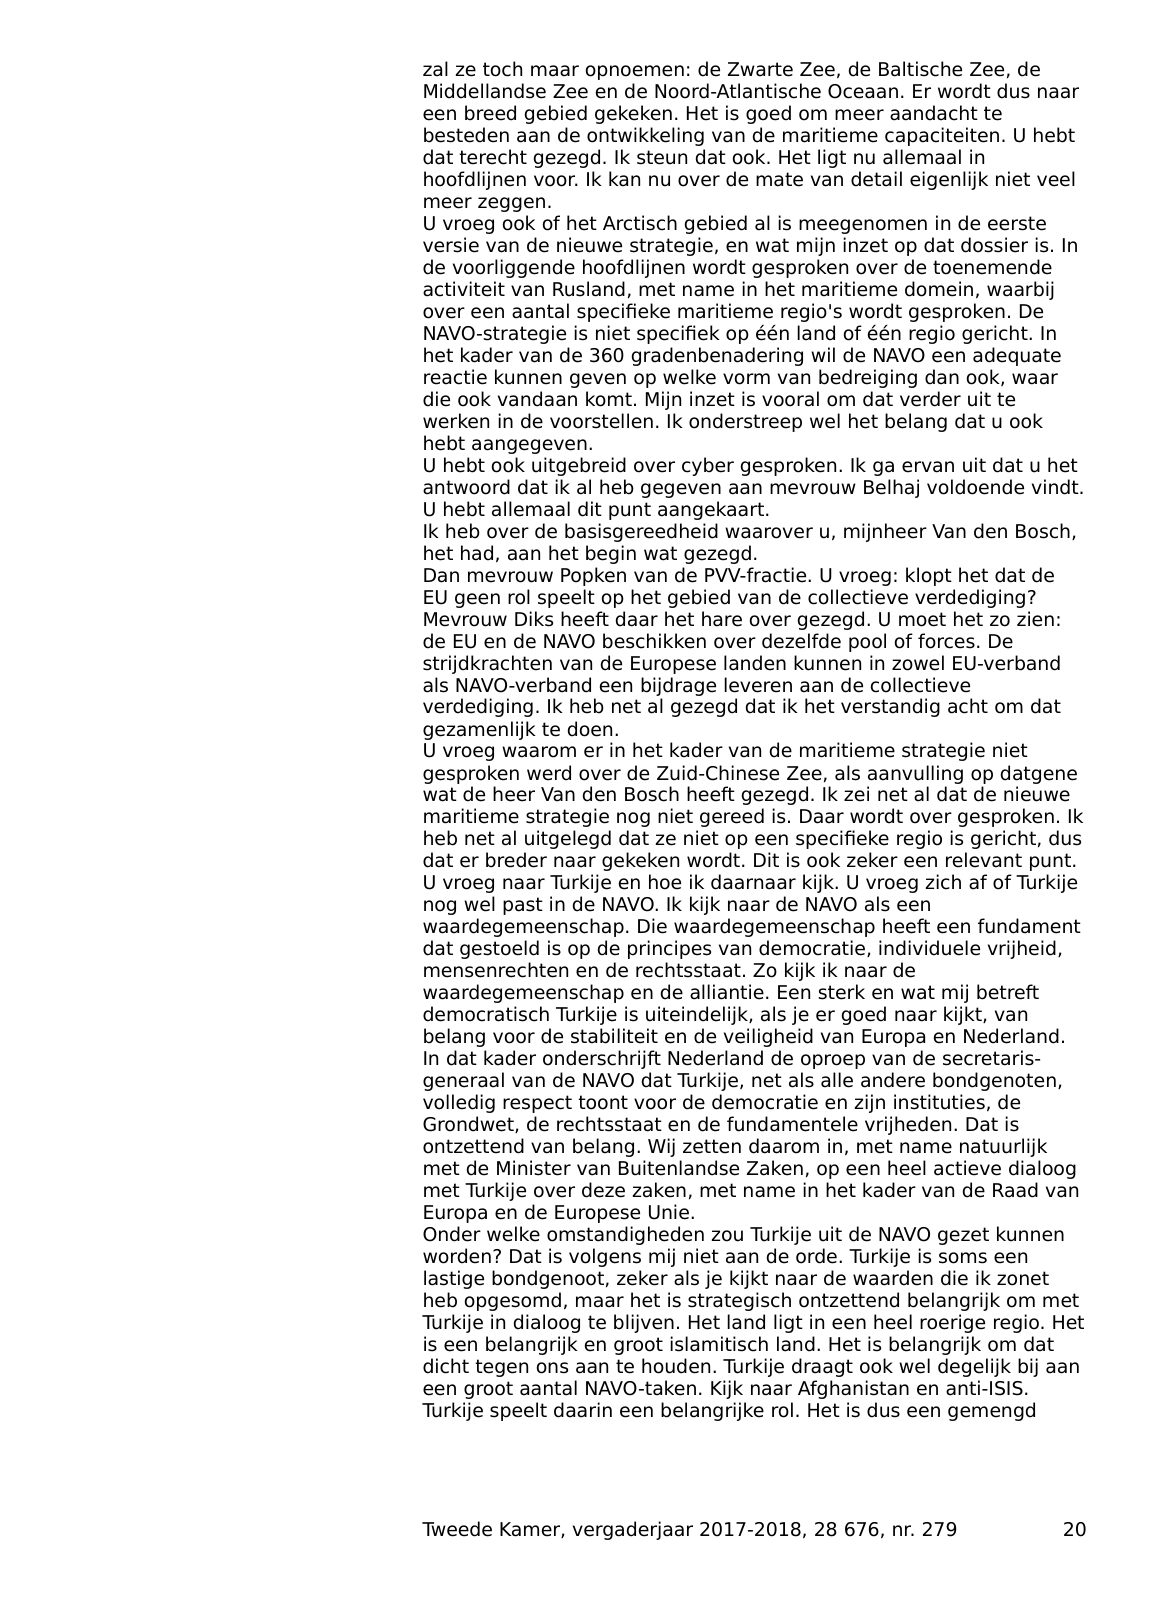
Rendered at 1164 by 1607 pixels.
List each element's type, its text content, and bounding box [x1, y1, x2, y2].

text zal ze toch maar opnoemen: de Zwarte Zee, de Baltische Zee, de Middellandse Zee en de Noord-Atlantische Oceaan. Er wordt dus naar een breed gebied gekeken. Het is goed om meer aandacht te besteden aan de ontwikkeling van de maritieme capaciteiten. U hebt dat terecht gezegd. Ik steun dat ook. Het ligt nu allemaal in hoofdlijnen voor. Ik kan nu over de mate van detail eigenlijk niet veel meer zeggen. [422, 59, 1087, 213]
text U vroeg waarom er in het kader van de maritieme strategie niet gesproken werd over de Zuid-Chinese Zee, als aanvulling op datgene wat de heer Van den Bosch heeft gezegd. Ik zei net al dat de nieuwe maritieme strategie nog niet gereed is. Daar wordt over gesproken. Ik heb net al uitgelegd dat ze niet op een specifieke regio is gericht, dus dat er breder naar gekeken wordt. Dit is ook zeker een relevant punt. [422, 740, 1087, 872]
text U vroeg naar Turkije en hoe ik daarnaar kijk. U vroeg zich af of Turkije nog wel past in de NAVO. Ik kijk naar de NAVO als een waardegemeenschap. Die waardegemeenschap heeft een fundament dat gestoeld is op de principes van democratie, individuele vrijheid, mensenrechten en de rechtsstaat. Zo kijk ik naar de waardegemeenschap en de alliantie. Een sterk en wat mij betreft democratisch Turkije is uiteindelijk, als je er goed naar kijkt, van belang voor de stabiliteit en de veiligheid van Europa en Nederland. In dat kader onderschrijft Nederland de oproep van de secretaris-generaal van de NAVO dat Turkije, net als alle andere bondgenoten, volledig respect toont voor de democratie en zijn instituties, de Grondwet, de rechtsstaat en de fundamentele vrijheden. Dat is ontzettend van belang. Wij zetten daarom in, met name natuurlijk met de Minister van Buitenlandse Zaken, op een heel actieve dialoog met Turkije over deze zaken, met name in het kader van de Raad van Europa en de Europese Unie. [422, 872, 1087, 1224]
text Ik heb over de basisgereedheid waarover u, mijnheer Van den Bosch, het had, aan het begin wat gezegd. [422, 521, 1087, 564]
text Dan mevrouw Popken van de PVV-fractie. U vroeg: klopt het dat de EU geen rol speelt op het gebied van de collectieve verdediging? Mevrouw Diks heeft daar het hare over gezegd. U moet het zo zien: de EU en de NAVO beschikken over dezelfde pool of forces. De strijdkrachten van de Europese landen kunnen in zowel EU-verband als NAVO-verband een bijdrage leveren aan de collectieve verdediging. Ik heb net al gezegd dat ik het verstandig acht om dat gezamenlijk te doen. [422, 564, 1087, 740]
text U vroeg ook of het Arctisch gebied al is meegenomen in de eerste versie van de nieuwe strategie, en wat mijn inzet op dat dossier is. In de voorliggende hoofdlijnen wordt gesproken over de toenemende activiteit van Rusland, met name in het maritieme domein, waarbij over een aantal specifieke maritieme regio's wordt gesproken. De NAVO-strategie is niet specifiek op één land of één regio gericht. In het kader van de 360 gradenbenadering wil de NAVO een adequate reactie kunnen geven op welke vorm van bedreiging dan ook, waar die ook vandaan komt. Mijn inzet is vooral om dat verder uit te werken in de voorstellen. Ik onderstreep wel het belang dat u ook hebt aangegeven. [422, 213, 1087, 455]
text Onder welke omstandigheden zou Turkije uit de NAVO gezet kunnen worden? Dat is volgens mij niet aan de orde. Turkije is soms een lastige bondgenoot, zeker als je kijkt naar de waarden die ik zonet heb opgesomd, maar het is strategisch ontzettend belangrijk om met Turkije in dialoog te blijven. Het land ligt in een heel roerige regio. Het is een belangrijk en groot islamitisch land. Het is belangrijk om dat dicht tegen ons aan te houden. Turkije draagt ook wel degelijk bij aan een groot aantal NAVO-taken. Kijk naar Afghanistan en anti-ISIS. Turkije speelt daarin een belangrijke rol. Het is dus een gemengd [422, 1224, 1087, 1422]
text U hebt ook uitgebreid over cyber gesproken. Ik ga ervan uit dat u het antwoord dat ik al heb gegeven aan mevrouw Belhaj voldoende vindt. U hebt allemaal dit punt aangekaart. [422, 455, 1087, 521]
